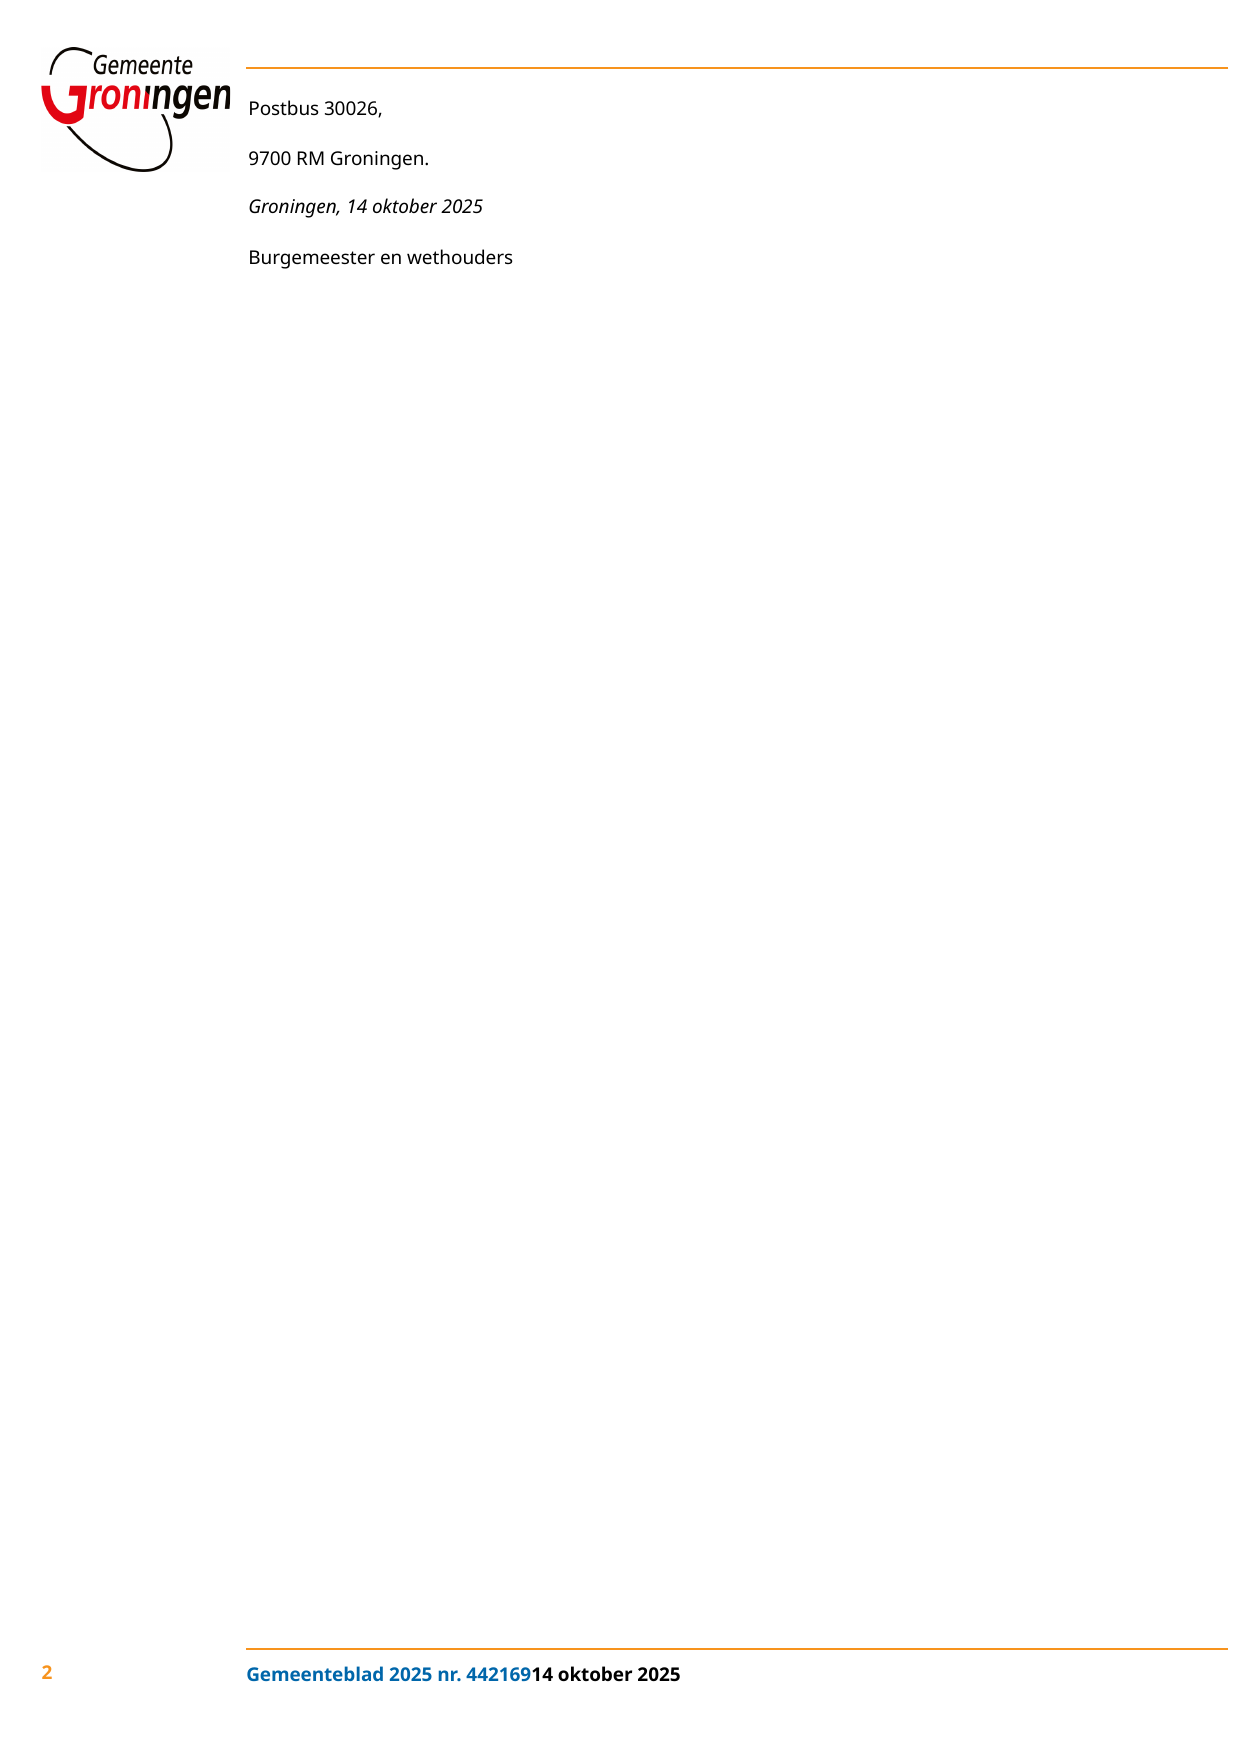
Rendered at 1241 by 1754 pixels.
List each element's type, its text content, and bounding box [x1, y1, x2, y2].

picture [41, 47, 231, 172]
text Postbus 30026, [248, 95, 1152, 121]
text Groningen, 14 oktober 2025 [248, 193, 1152, 219]
text Burgemeester en wethouders [248, 244, 1152, 270]
text 9700 RM Groningen. [248, 145, 1152, 171]
